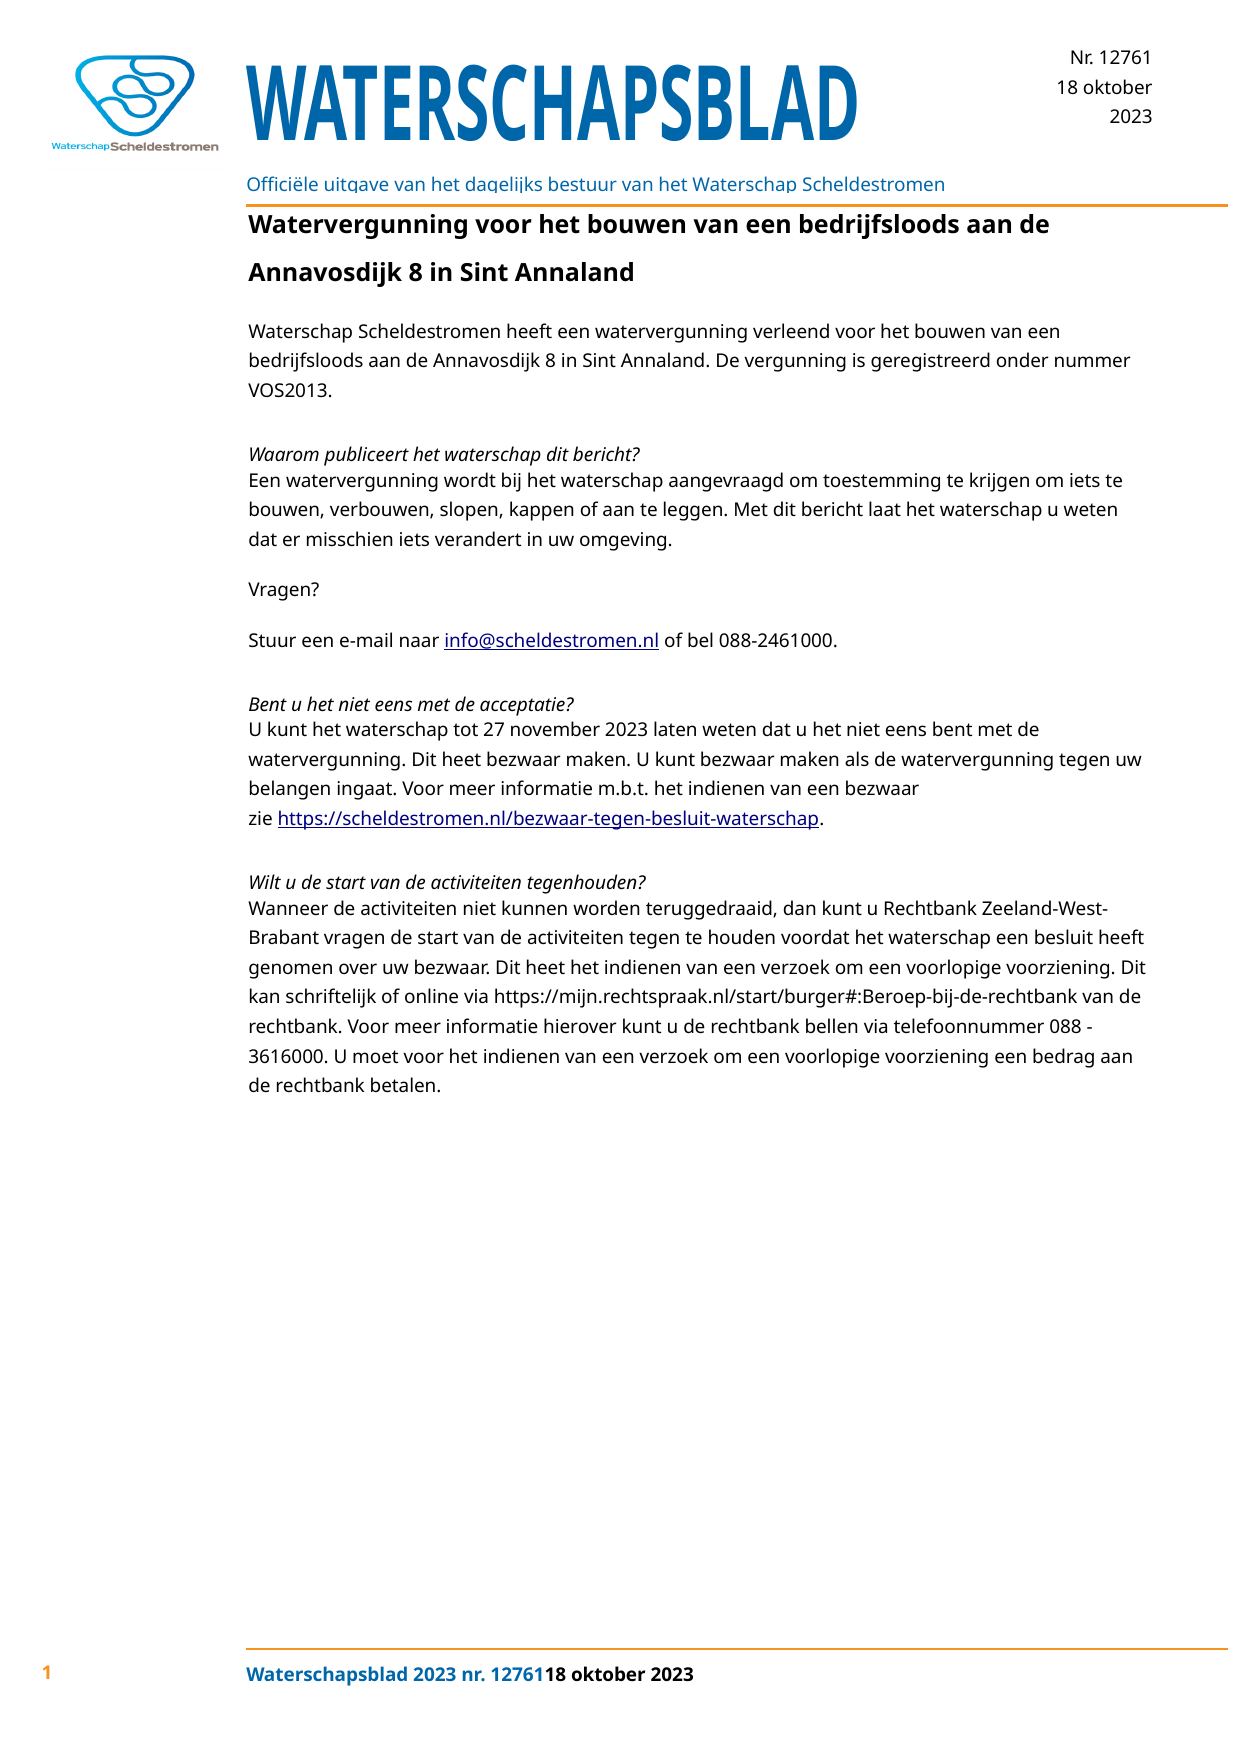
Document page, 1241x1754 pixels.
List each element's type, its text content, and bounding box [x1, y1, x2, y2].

picture [41, 47, 231, 172]
text Wilt u de start van de activiteiten tegenhouden? [248, 869, 1152, 895]
text Stuur een e-mail naar info@scheldestromen.nl of bel 088-2461000. [248, 627, 1152, 652]
text Wanneer de activiteiten niet kunnen worden teruggedraaid, dan kunt u Rechtbank Zeeland-West-Brabant vragen de start van de activiteiten tegen te houden voordat het waterschap een besluit heeft genomen over uw bezwaar. Dit heet het indienen van een verzoek om een voorlopige voorziening. Dit kan schriftelijk of online via https://mijn.rechtspraak.nl/start/burger#:Beroep-bij-de-rechtbank van de rechtbank. Voor meer informatie hierover kunt u de rechtbank bellen via telefoonnummer 088 - 3616000. U moet voor het indienen van een verzoek om een voorlopige voorziening een bedrag aan de rechtbank betalen. [248, 895, 1152, 1098]
text U kunt het waterschap tot 27 november 2023 laten weten dat u het niet eens bent met de watervergunning. Dit heet bezwaar maken. U kunt bezwaar maken als de watervergunning tegen uw belangen ingaat. Voor meer informatie m.b.t. het indienen van een bezwaar zie https://scheldestromen.nl/bezwaar-tegen-besluit-waterschap. [248, 716, 1152, 831]
text Bent u het niet eens met de acceptatie? [248, 691, 1152, 716]
text Watervergunning voor het bouwen van een bedrijfsloods aan de Annavosdijk 8 in Sint Annaland [248, 207, 1152, 288]
text Een watervergunning wordt bij het waterschap aangevraagd om toestemming te krijgen om iets te bouwen, verbouwen, slopen, kappen of aan te leggen. Met dit bericht laat het waterschap u weten dat er misschien iets verandert in uw omgeving. [248, 467, 1152, 552]
text Vragen? [248, 576, 1152, 602]
text Waarom publiceert het waterschap dit bericht? [248, 441, 1152, 467]
text Waterschap Scheldestromen heeft een watervergunning verleend voor het bouwen van een bedrijfsloods aan de Annavosdijk 8 in Sint Annaland. De vergunning is geregistreerd onder nummer VOS2013. [248, 318, 1152, 403]
